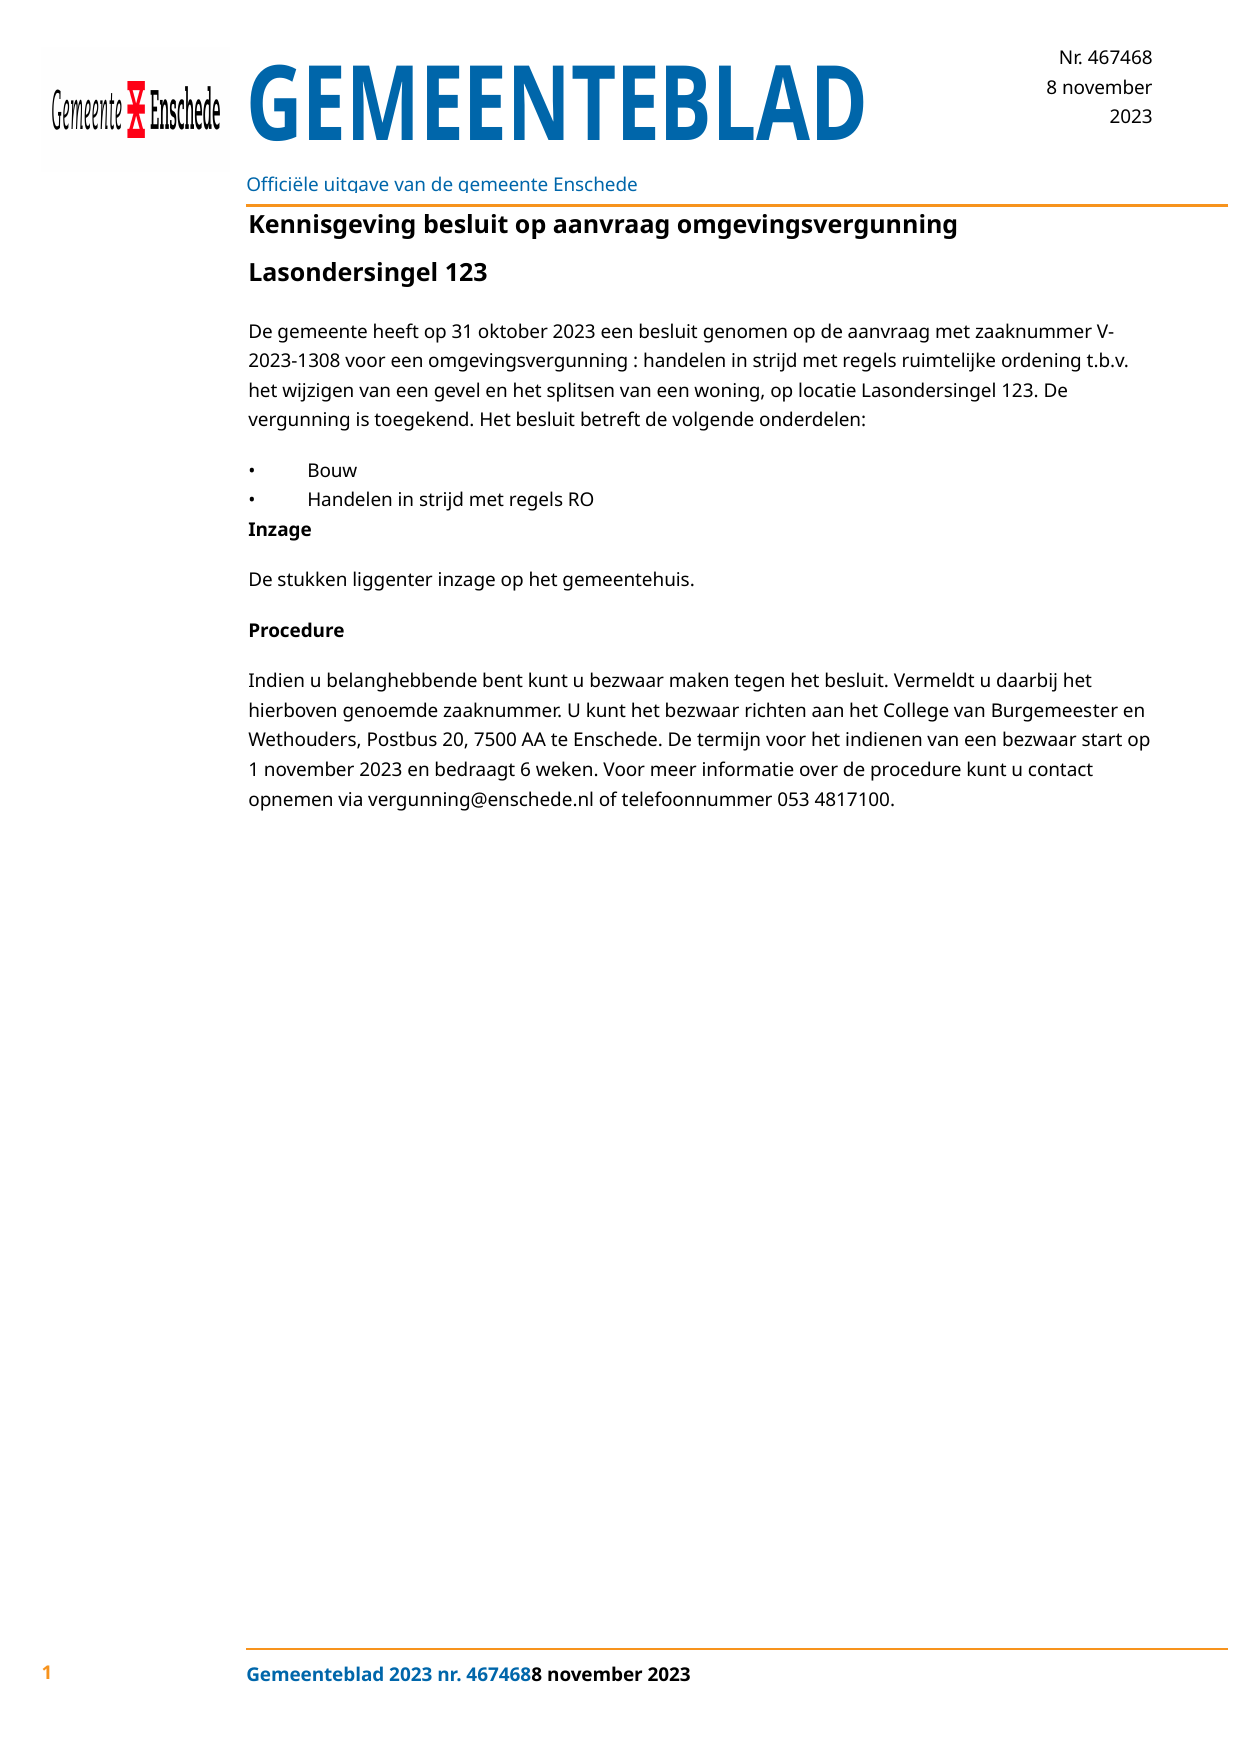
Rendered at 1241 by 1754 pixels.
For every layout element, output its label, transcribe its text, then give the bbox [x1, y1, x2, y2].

picture [41, 47, 231, 172]
text Indien u belanghebbende bent kunt u bezwaar maken tegen het besluit. Vermeldt u daarbij het hierboven genoemde zaaknummer. U kunt het bezwaar richten aan het College van Burgemees­ter en Wethouders, Postbus 20, 7500 AA te Enschede. De termijn voor het indienen van een bezwaar start op 1 november 2023 en bedraagt 6 weken. Voor meer informatie over de procedure kunt u contact opnemen via vergunning@enschede.nl of telefoonnummer 053 4817100. [248, 667, 1152, 812]
text De gemeente heeft op 31 oktober 2023 een besluit genomen op de aanvraag met zaaknummer V-2023-1308 voor een omgevingsvergunning : handelen in strijd met regels ruimtelijke ordening t.b.v. het wijzigen van een gevel en het splitsen van een woning, op locatie Lasondersingel 123. De vergunning is toegekend. Het besluit betreft de volgende onderdelen: [248, 318, 1152, 432]
list Handelen in strijd met regels RO [248, 487, 1152, 512]
text Inzage [248, 516, 1152, 542]
text De stukken liggenter inzage op het gemeentehuis. [248, 567, 1152, 592]
text Kennisgeving besluit op aanvraag omgevingsvergunning Lasondersingel 123 [248, 207, 1152, 288]
text Procedure [248, 617, 1152, 643]
list Bouw [248, 457, 1152, 483]
